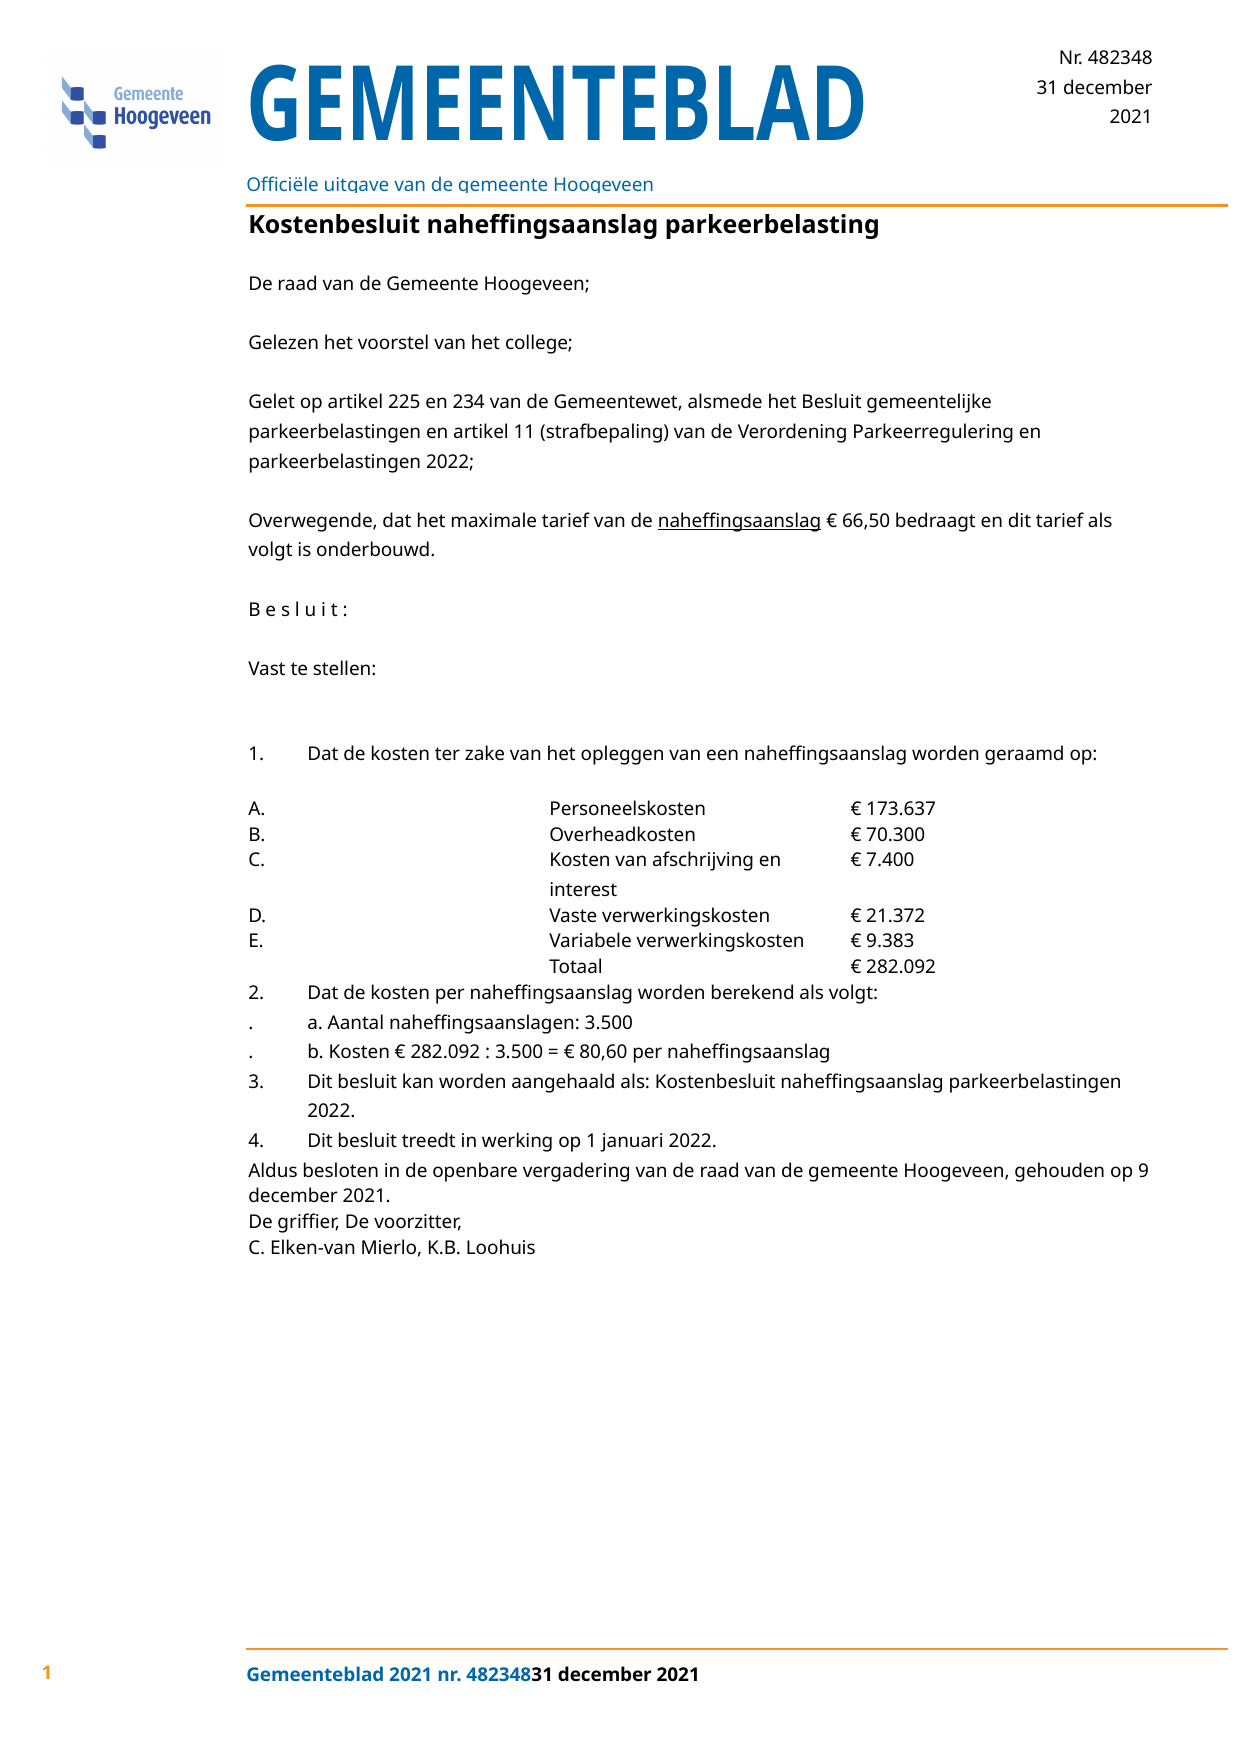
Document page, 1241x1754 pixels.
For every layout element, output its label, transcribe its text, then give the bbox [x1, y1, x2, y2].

text Gelezen het voorstel van het college; [248, 329, 1152, 355]
list Dit besluit treedt in werking op 1 januari 2022. [248, 1127, 1152, 1153]
table_cell Totaal [549, 954, 850, 979]
list Dat de kosten ter zake van het opleggen van een naheffingsaanslag worden geraamd op: [248, 740, 1152, 766]
text Gelet op artikel 225 en 234 van de Gemeentewet, alsmede het Besluit gemeentelijke parkeerbelastingen en artikel 11 (strafbepaling) van de Verordening Parkeerregulering en parkeerbelastingen 2022; [248, 389, 1152, 473]
table_cell B. [248, 821, 549, 847]
table_header Personeelskosten [549, 795, 850, 821]
text Overwegende, dat het maximale tarief van de naheffingsaanslag € 66,50 bedraagt en dit tarief als volgt is onderbouwd. [248, 507, 1152, 562]
table_cell E. [248, 928, 549, 953]
table_cell € 9.383 [850, 928, 1152, 953]
table_cell Overheadkosten [549, 821, 850, 847]
text B e s l u i t : [248, 596, 1152, 621]
table_cell C. [248, 847, 549, 902]
text De raad van de Gemeente Hoogeveen; [248, 270, 1152, 296]
text Aldus besloten in de openbare vergadering van de raad van de gemeente Hoogeveen, gehouden op 9 december 2021. [248, 1157, 1152, 1208]
table_cell Variabele verwerkingskosten [549, 928, 850, 953]
table_cell Vaste verwerkingskosten [549, 902, 850, 928]
table_cell € 21.372 [850, 902, 1152, 928]
table_cell Kosten van afschrijving en interest [549, 847, 850, 902]
table_cell € 70.300 [850, 821, 1152, 847]
table_header € 173.637 [850, 795, 1152, 821]
text Vast te stellen: [248, 655, 1152, 681]
text De griffier, De voorzitter, [248, 1208, 1152, 1234]
picture [41, 47, 231, 172]
list Dat de kosten per naheffingsaanslag worden berekend als volgt: [248, 979, 1152, 1005]
table_cell € 282.092 [850, 954, 1152, 979]
table_cell € 7.400 [850, 847, 1152, 902]
list Dit besluit kan worden aangehaald als: Kostenbesluit naheffingsaanslag parkeerbelastingen 2022. [248, 1068, 1152, 1123]
list a. Aantal naheffingsaanslagen: 3.500 [248, 1009, 1152, 1034]
table_header A. [248, 795, 549, 821]
table_cell D. [248, 902, 549, 928]
text C. Elken-van Mierlo, K.B. Loohuis [248, 1234, 1152, 1260]
text Kostenbesluit naheffingsaanslag parkeerbelasting [248, 207, 1152, 241]
table_cell [248, 954, 549, 979]
list b. Kosten € 282.092 : 3.500 = € 80,60 per naheffingsaanslag [248, 1038, 1152, 1064]
